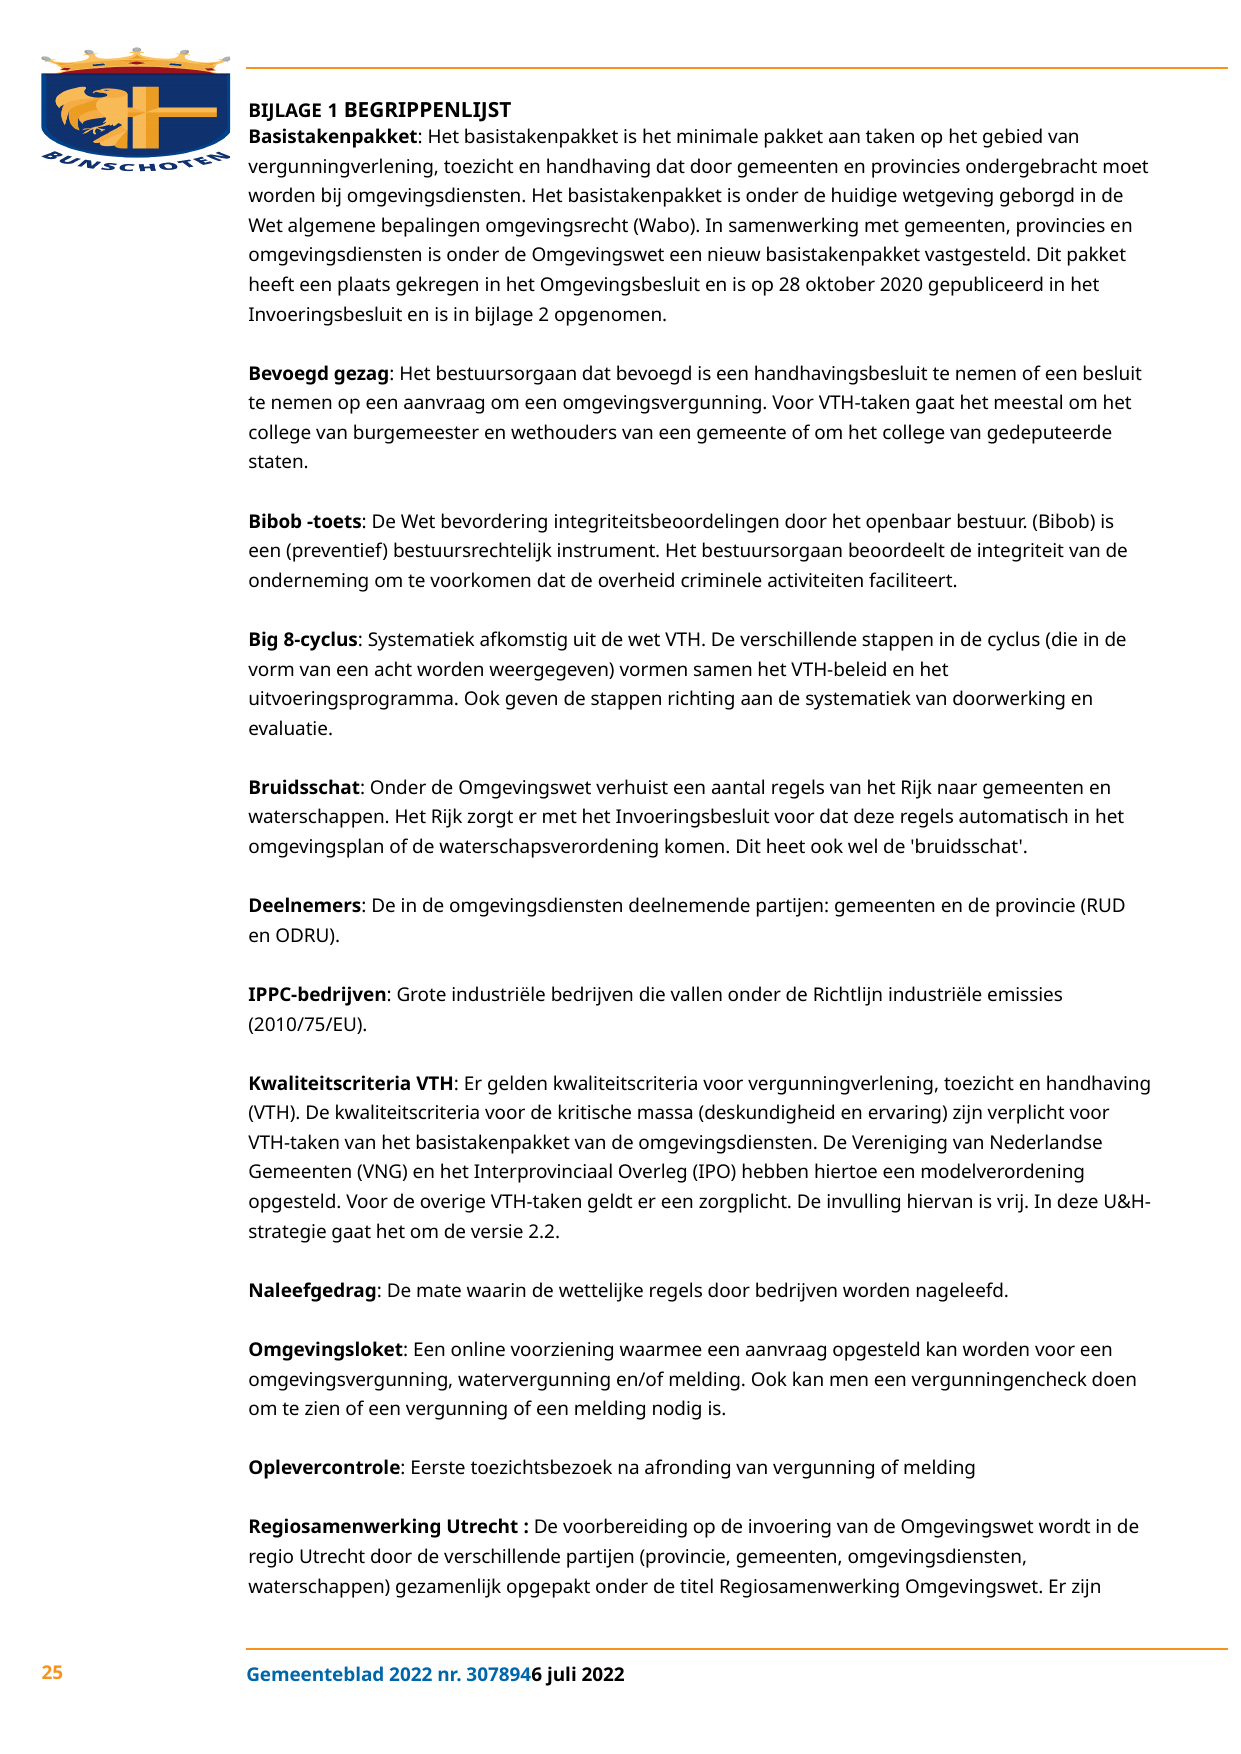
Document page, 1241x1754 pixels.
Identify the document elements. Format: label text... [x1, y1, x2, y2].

text IPPC-bedrijven: Grote industriële bedrijven die vallen onder de Richtlijn industriële emissies (2010/75/EU). [248, 981, 1152, 1037]
picture [41, 47, 231, 172]
text Oplevercontrole: Eerste toezichtsbezoek na afronding van vergunning of melding [248, 1454, 1152, 1480]
text Bevoegd gezag: Het bestuursorgaan dat bevoegd is een handhavingsbesluit te nemen of een besluit te nemen op een aanvraag om een omgevingsvergunning. Voor VTH-taken gaat het meestal om het college van burgemeester en wethouders van een gemeente of om het college van gedeputeerde staten. [248, 360, 1152, 474]
text Basistakenpakket: Het basistakenpakket is het minimale pakket aan taken op het gebied van vergunningverlening, toezicht en handhaving dat door gemeenten en provincies ondergebracht moet worden bij omgevingsdiensten. Het basistakenpakket is onder de huidige wetgeving geborgd in de Wet algemene bepalingen omgevingsrecht (Wabo). In samenwerking met gemeenten, provincies en omgevingsdiensten is onder de Omgevingswet een nieuw basistakenpakket vastgesteld. Dit pakket heeft een plaats gekregen in het Omgevingsbesluit en is op 28 oktober 2020 gepubliceerd in het Invoeringsbesluit en is in bijlage 2 opgenomen. [248, 123, 1152, 327]
text Naleefgedrag: De mate waarin de wettelijke regels door bedrijven worden nageleefd. [248, 1277, 1152, 1303]
text Kwaliteitscriteria VTH: Er gelden kwaliteitscriteria voor vergunningverlening, toezicht en handhaving (VTH). De kwaliteitscriteria voor de kritische massa (deskundigheid en ervaring) zijn verplicht voor VTH-taken van het basistakenpakket van de omgevingsdiensten. De Vereniging van Nederlandse Gemeenten (VNG) en het Interprovinciaal Overleg (IPO) hebben hiertoe een modelverordening opgesteld. Voor de overige VTH-taken geldt er een zorgplicht. De invulling hiervan is vrij. In deze U&H-strategie gaat het om de versie 2.2. [248, 1070, 1152, 1244]
text Deelnemers: De in de omgevingsdiensten deelnemende partijen: gemeenten en de provincie (RUD en ODRU). [248, 892, 1152, 948]
text Big 8-cyclus: Systematiek afkomstig uit de wet VTH. De verschillende stappen in de cyclus (die in de vorm van een acht worden weergegeven) vormen samen het VTH-beleid en het uitvoeringsprogramma. Ook geven de stappen richting aan de systematiek van doorwerking en evaluatie. [248, 626, 1152, 741]
text Omgevingsloket: Een online voorziening waarmee een aanvraag opgesteld kan worden voor een omgevingsvergunning, watervergunning en/of melding. Ook kan men een vergunningencheck doen om te zien of een vergunning of een melding nodig is. [248, 1336, 1152, 1421]
text Bruidsschat: Onder de Omgevingswet verhuist een aantal regels van het Rijk naar gemeenten en waterschappen. Het Rijk zorgt er met het Invoeringsbesluit voor dat deze regels automatisch in het omgevingsplan of de waterschapsverordening komen. Dit heet ook wel de 'bruidsschat'. [248, 774, 1152, 859]
text Regiosamenwerking Utrecht : De voorbereiding op de invoering van de Omgevingswet wordt in de regio Utrecht door de verschillende partijen (provincie, gemeenten, omgevingsdiensten, waterschappen) gezamenlijk opgepakt onder de titel Regiosamenwerking Omgevingswet. Er zijn [248, 1514, 1152, 1599]
text Bibob -toets: De Wet bevordering integriteitsbeoordelingen door het openbaar bestuur. (Bibob) is een (preventief) bestuursrechtelijk instrument. Het bestuursorgaan beoordeelt de integriteit van de onderneming om te voorkomen dat de overheid criminele activiteiten faciliteert. [248, 508, 1152, 593]
text BIJLAGE 1 BEGRIPPENLIJST [248, 95, 1152, 123]
